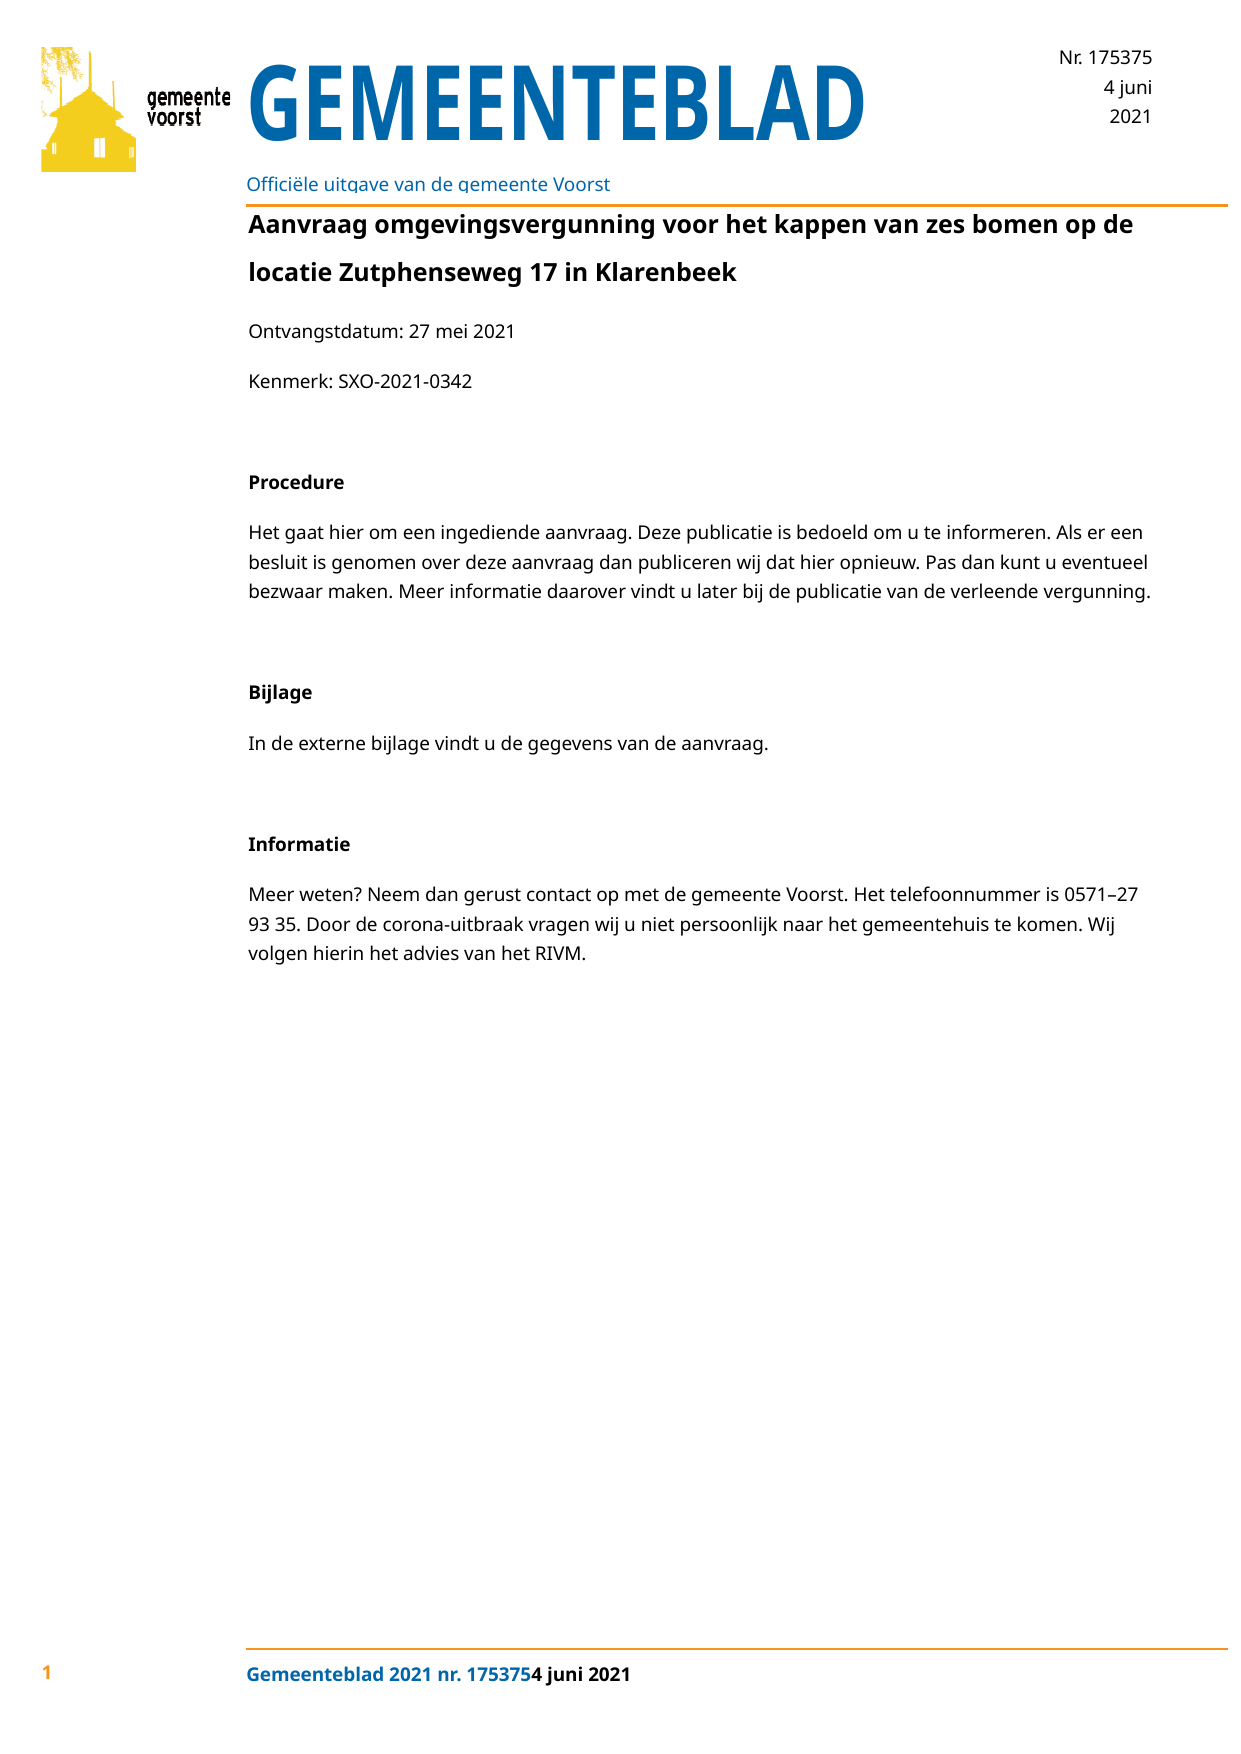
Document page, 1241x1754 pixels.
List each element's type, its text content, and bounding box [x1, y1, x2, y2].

text Aanvraag omgevingsvergunning voor het kappen van zes bomen op de locatie Zutphenseweg 17 in Klarenbeek [248, 207, 1152, 288]
text Het gaat hier om een ingediende aanvraag. Deze publicatie is bedoeld om u te informeren. Als er een besluit is genomen over deze aanvraag dan publiceren wij dat hier opnieuw. Pas dan kunt u eventueel bezwaar maken. Meer informatie daarover vindt u later bij de publicatie van de verleende vergunning. [248, 519, 1152, 604]
text Informatie [248, 831, 1152, 857]
text Meer weten? Neem dan gerust contact op met de gemeente Voorst. Het telefoonnummer is 0571–27 93 35. Door de corona-uitbraak vragen wij u niet persoonlijk naar het gemeentehuis te komen. Wij volgen hierin het advies van het RIVM. [248, 881, 1152, 966]
text Kenmerk: SXO-2021-0342 [248, 368, 1152, 394]
text In de externe bijlage vindt u de gegevens van de aanvraag. [248, 730, 1152, 756]
text Bijlage [248, 679, 1152, 705]
text Procedure [248, 469, 1152, 495]
picture [41, 47, 231, 172]
text Ontvangstdatum: 27 mei 2021 [248, 318, 1152, 344]
